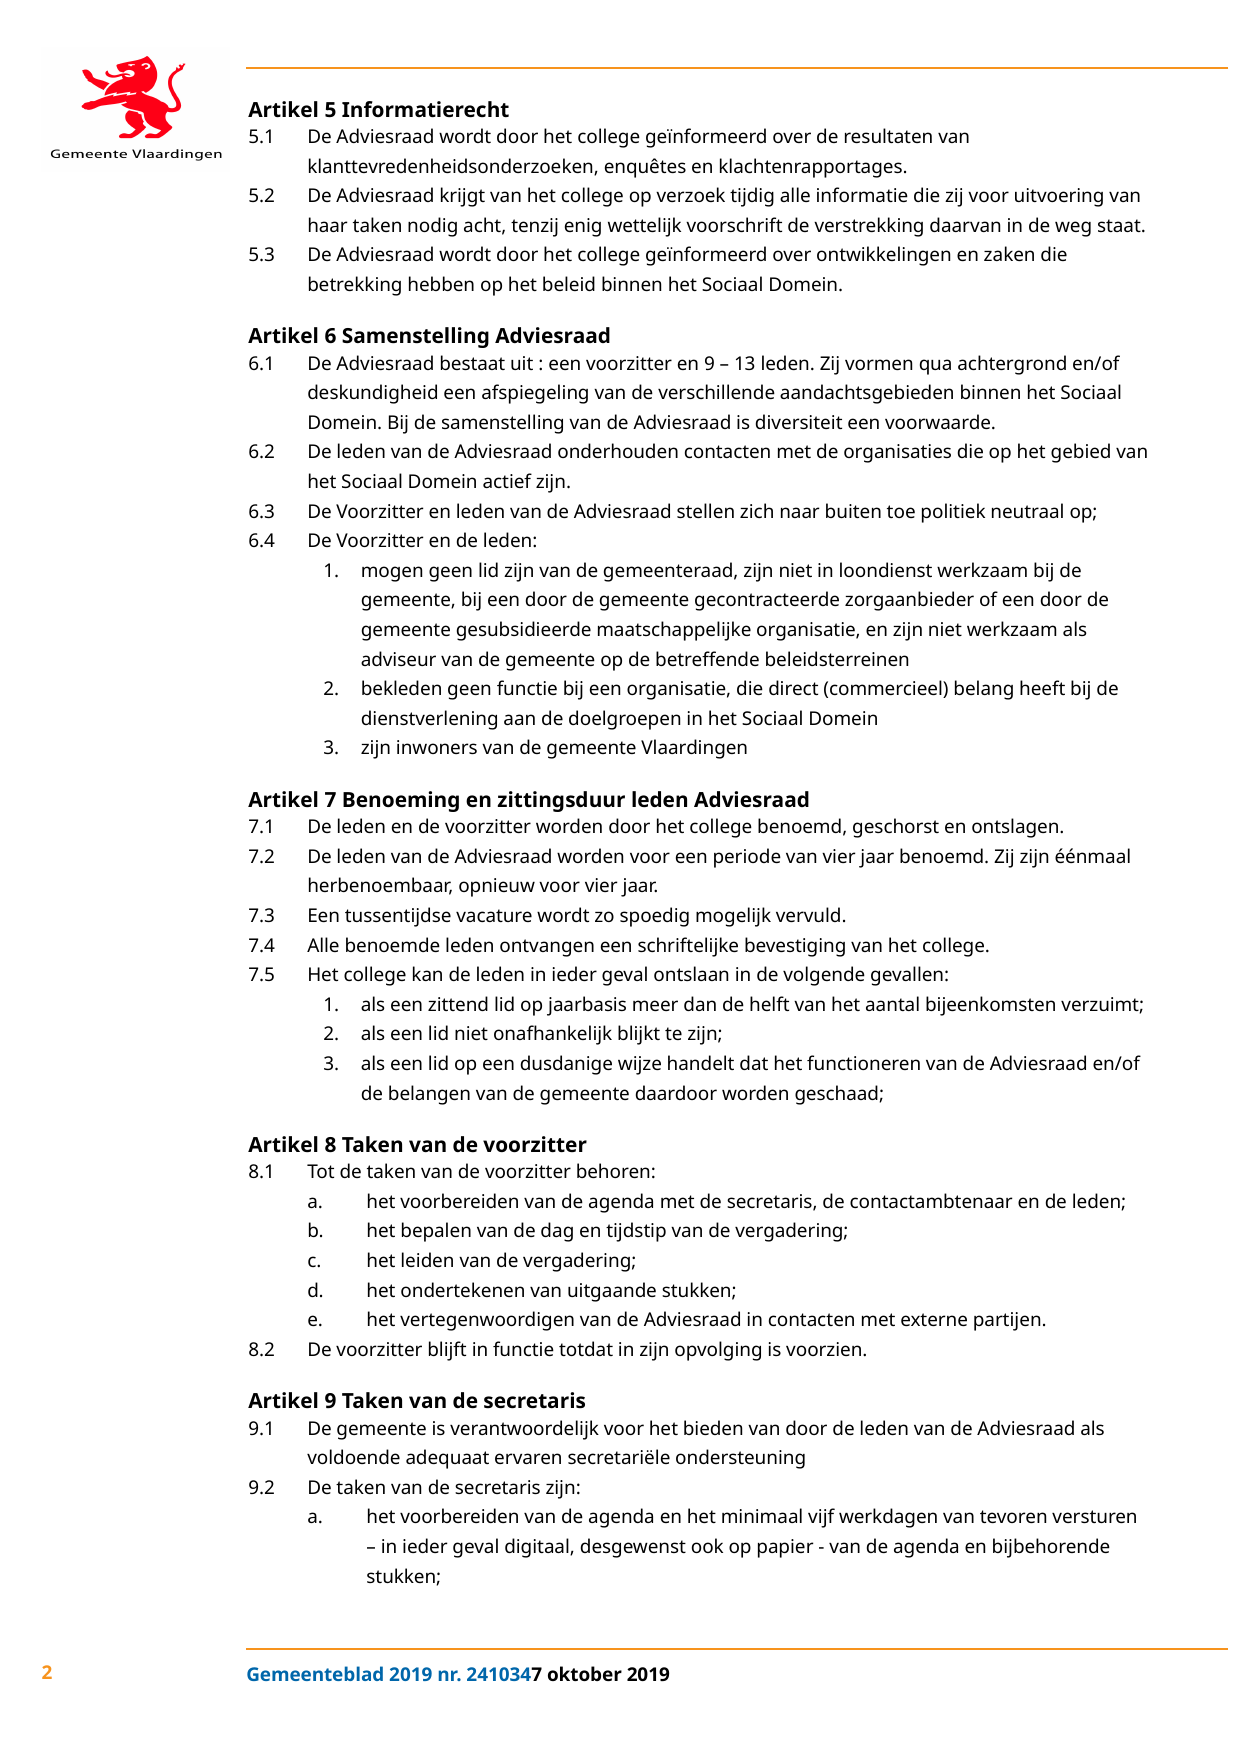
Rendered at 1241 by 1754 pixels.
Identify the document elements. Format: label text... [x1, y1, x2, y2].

list De leden van de Adviesraad worden voor een periode van vier jaar benoemd. Zij zijn éénmaal herbenoembaar, opnieuw voor vier jaar. [248, 843, 1152, 898]
list De Adviesraad bestaat uit : een voorzitter en 9 – 13 leden. Zij vormen qua achtergrond en/of deskundigheid een afspiegeling van de verschillende aandachtsgebieden binnen het Sociaal Domein. Bij de samenstelling van de Adviesraad is diversiteit een voorwaarde. [248, 350, 1152, 435]
list Tot de taken van de voorzitter behoren: [248, 1158, 1152, 1184]
text Artikel 9 Taken van de secretaris [248, 1386, 1152, 1415]
text Artikel 5 Informatierecht [248, 95, 1152, 123]
list het ondertekenen van uitgaande stukken; [307, 1277, 1152, 1303]
list als een lid niet onafhankelijk blijkt te zijn; [323, 1021, 1152, 1046]
list mogen geen lid zijn van de gemeenteraad, zijn niet in loondienst werkzaam bij de gemeente, bij een door de gemeente gecontracteerde zorgaanbieder of een door de gemeente gesubsidieerde maatschappelijke organisatie, en zijn niet werkzaam als adviseur van de gemeente op de betreffende beleidsterreinen [323, 557, 1152, 672]
list het leiden van de vergadering; [307, 1247, 1152, 1273]
list De Voorzitter en de leden: [248, 527, 1152, 553]
list De gemeente is verantwoordelijk voor het bieden van door de leden van de Adviesraad als voldoende adequaat ervaren secretariële ondersteuning [248, 1415, 1152, 1470]
picture [41, 47, 231, 172]
text Artikel 7 Benoeming en zittingsduur leden Adviesraad [248, 785, 1152, 813]
text Artikel 6 Samenstelling Adviesraad [248, 322, 1152, 350]
text Artikel 8 Taken van de voorzitter [248, 1130, 1152, 1158]
list bekleden geen functie bij een organisatie, die direct (commercieel) belang heeft bij de dienstverlening aan de doelgroepen in het Sociaal Domein [323, 675, 1152, 731]
list De leden van de Adviesraad onderhouden contacten met de organisaties die op het gebied van het Sociaal Domein actief zijn. [248, 439, 1152, 494]
list het voorbereiden van de agenda met de secretaris, de contactambtenaar en de leden; [307, 1188, 1152, 1214]
list De taken van de secretaris zijn: [248, 1474, 1152, 1500]
list Alle benoemde leden ontvangen een schriftelijke bevestiging van het college. [248, 932, 1152, 957]
list De Adviesraad wordt door het college geïnformeerd over de resultaten van klanttevredenheidsonderzoeken, enquêtes en klachtenrapportages. [248, 123, 1152, 178]
list Een tussentijdse vacature wordt zo spoedig mogelijk vervuld. [248, 902, 1152, 928]
list Het college kan de leden in ieder geval ontslaan in de volgende gevallen: [248, 961, 1152, 987]
list zijn inwoners van de gemeente Vlaardingen [323, 734, 1152, 760]
list het bepalen van de dag en tijdstip van de vergadering; [307, 1218, 1152, 1243]
list De leden en de voorzitter worden door het college benoemd, geschorst en ontslagen. [248, 813, 1152, 839]
list als een lid op een dusdanige wijze handelt dat het functioneren van de Adviesraad en/of de belangen van de gemeente daardoor worden geschaad; [323, 1050, 1152, 1105]
list als een zittend lid op jaarbasis meer dan de helft van het aantal bijeenkomsten verzuimt; [323, 991, 1152, 1017]
list het voorbereiden van de agenda en het minimaal vijf werkdagen van tevoren versturen – in ieder geval digitaal, desgewenst ook op papier - van de agenda en bijbehorende stukken; [307, 1504, 1152, 1588]
list De Adviesraad krijgt van het college op verzoek tijdig alle informatie die zij voor uitvoering van haar taken nodig acht, tenzij enig wettelijk voorschrift de verstrekking daarvan in de weg staat. [248, 182, 1152, 238]
list De Voorzitter en leden van de Adviesraad stellen zich naar buiten toe politiek neutraal op; [248, 498, 1152, 524]
list De voorzitter blijft in functie totdat in zijn opvolging is voorzien. [248, 1336, 1152, 1362]
list het vertegenwoordigen van de Adviesraad in contacten met externe partijen. [307, 1306, 1152, 1332]
list De Adviesraad wordt door het college geïnformeerd over ontwikkelingen en zaken die betrekking hebben op het beleid binnen het Sociaal Domein. [248, 242, 1152, 297]
